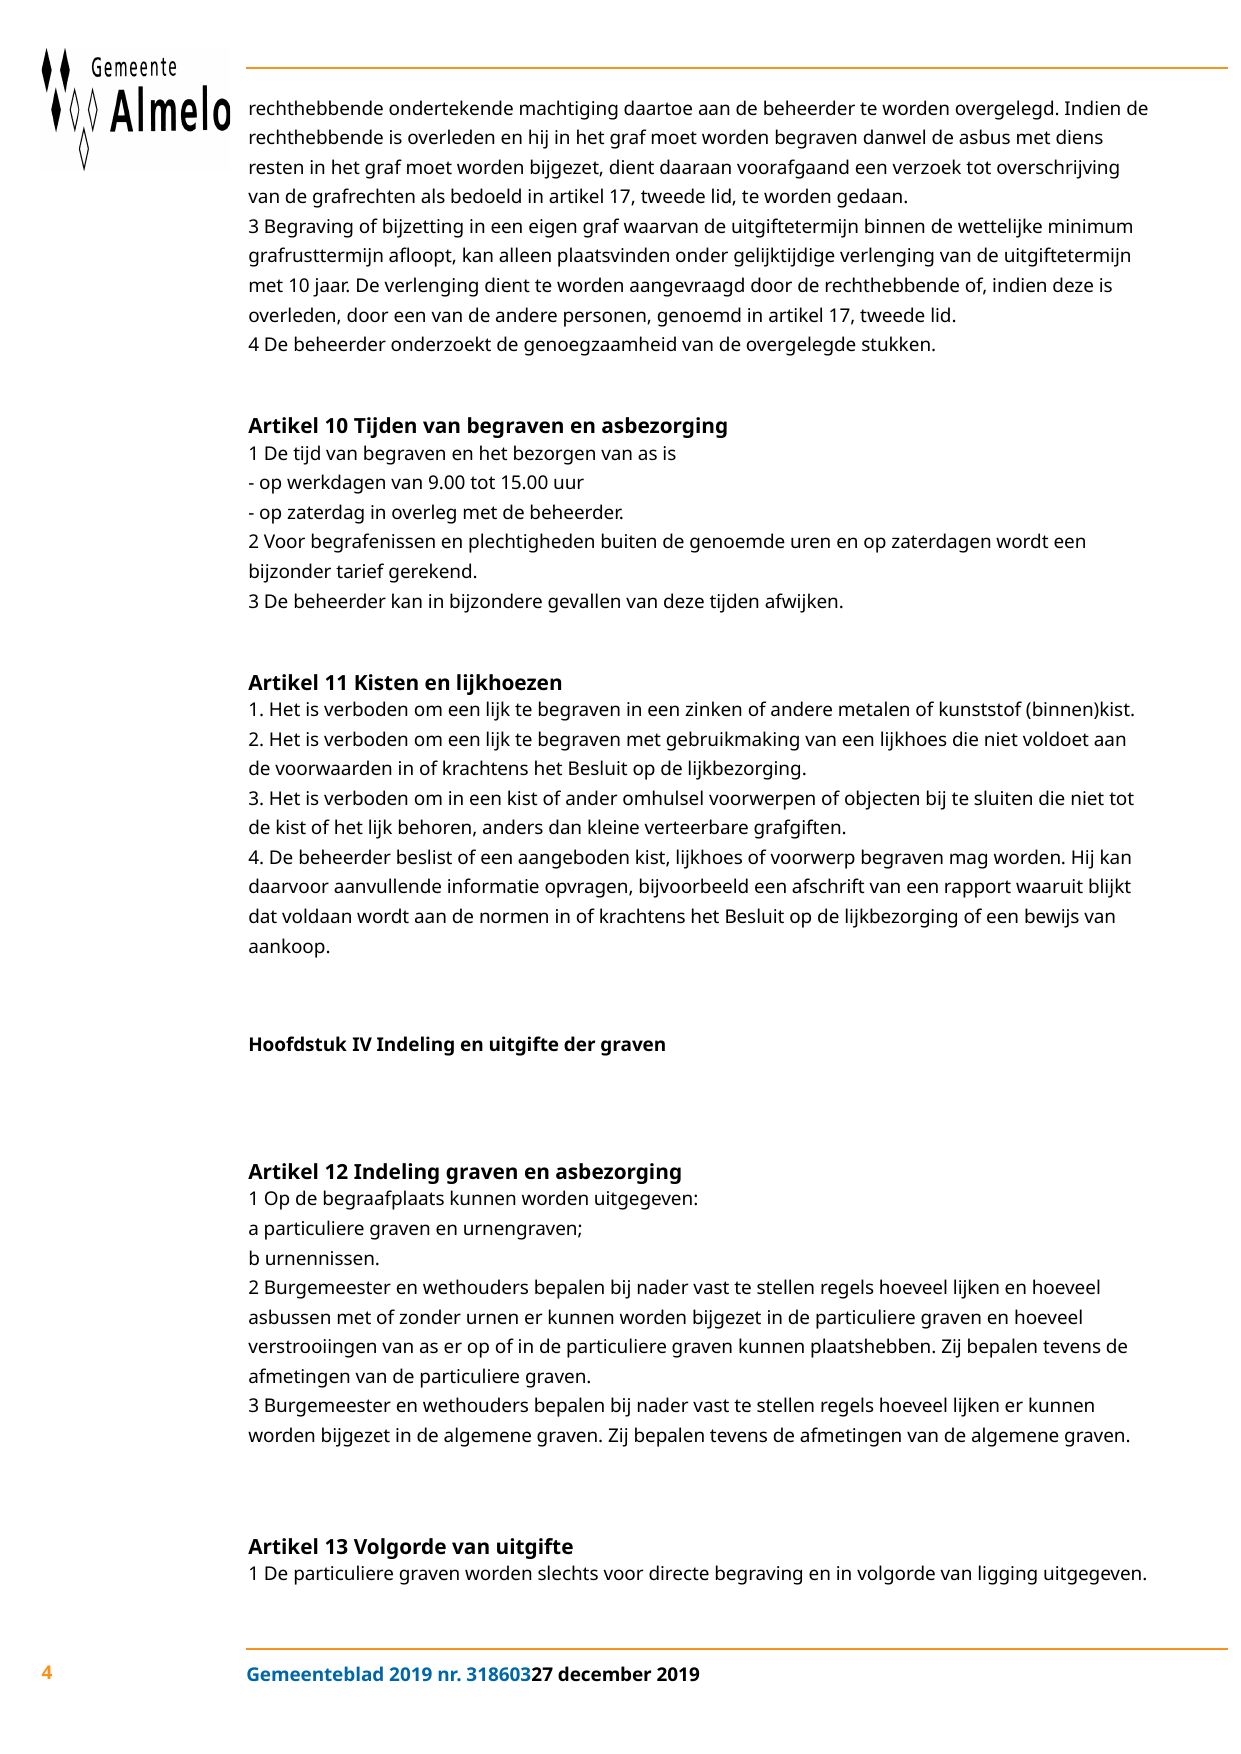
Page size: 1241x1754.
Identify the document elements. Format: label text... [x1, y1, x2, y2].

text Artikel 11 Kisten en lijkhoezen [248, 668, 1152, 696]
text 2 Burgemeester en wethouders bepalen bij nader vast te stellen regels hoeveel lijken en hoeveel asbussen met of zonder urnen er kunnen worden bijgezet in de particuliere graven en hoeveel verstrooiingen van as er op of in de particuliere graven kunnen plaatshebben. Zij bepalen tevens de afmetingen van de particuliere graven. [248, 1274, 1152, 1389]
text Artikel 12 Indeling graven en asbezorging [248, 1157, 1152, 1186]
picture [41, 47, 231, 172]
text 2 Voor begrafenissen en plechtigheden buiten de genoemde uren en op zaterdagen wordt een bijzonder tarief gerekend. [248, 529, 1152, 584]
text a particuliere graven en urnengraven; [248, 1215, 1152, 1241]
text 1 Op de begraafplaats kunnen worden uitgegeven: [248, 1186, 1152, 1211]
text - op zaterdag in overleg met de beheerder. [248, 499, 1152, 525]
text - op werkdagen van 9.00 tot 15.00 uur [248, 469, 1152, 495]
text 3. Het is verboden om in een kist of ander omhulsel voorwerpen of objecten bij te sluiten die niet tot de kist of het lijk behoren, anders dan kleine verteerbare grafgiften. [248, 785, 1152, 840]
text 3 Begraving of bijzetting in een eigen graf waarvan de uitgiftetermijn binnen de wettelijke minimum grafrusttermijn afloopt, kan alleen plaatsvinden onder gelijktijdige verlenging van de uitgiftetermijn met 10 jaar. De verlenging dient te worden aangevraagd door de rechthebbende of, indien deze is overleden, door een van de andere personen, genoemd in artikel 17, tweede lid. [248, 213, 1152, 328]
text 4. De beheerder beslist of een aangeboden kist, lijkhoes of voorwerp begraven mag worden. Hij kan daarvoor aanvullende informatie opvragen, bijvoorbeeld een afschrift van een rapport waaruit blijkt dat voldaan wordt aan de normen in of krachtens het Besluit op de lijkbezorging of een bewijs van aankoop. [248, 844, 1152, 959]
text 4 De beheerder onderzoekt de genoegzaamheid van de overgelegde stukken. [248, 331, 1152, 357]
text Artikel 13 Volgorde van uitgifte [248, 1532, 1152, 1560]
text 1. Het is verboden om een lijk te begraven in een zinken of andere metalen of kunststof (binnen)kist. [248, 696, 1152, 722]
text 3 Burgemeester en wethouders bepalen bij nader vast te stellen regels hoeveel lijken er kunnen worden bijgezet in de algemene graven. Zij bepalen tevens de afmetingen van de algemene graven. [248, 1393, 1152, 1448]
text Hoofdstuk IV Indeling en uitgifte der graven [248, 1029, 1152, 1057]
text 2. Het is verboden om een lijk te begraven met gebruikmaking van een lijkhoes die niet voldoet aan de voorwaarden in of krachtens het Besluit op de lijkbezorging. [248, 726, 1152, 781]
text 1 De particuliere graven worden slechts voor directe begraving en in volgorde van ligging uitgegeven. [248, 1560, 1152, 1586]
text 3 De beheerder kan in bijzondere gevallen van deze tijden afwijken. [248, 588, 1152, 613]
text Artikel 10 Tijden van begraven en asbezorging [248, 411, 1152, 440]
text rechthebbende ondertekende machtiging daartoe aan de beheerder te worden overgelegd. Indien de rechthebbende is overleden en hij in het graf moet worden begraven danwel de asbus met diens resten in het graf moet worden bijgezet, dient daaraan voorafgaand een verzoek tot overschrijving van de grafrechten als bedoeld in artikel 17, tweede lid, te worden gedaan. [248, 95, 1152, 209]
text 1 De tijd van begraven en het bezorgen van as is [248, 440, 1152, 466]
text b urnennissen. [248, 1245, 1152, 1270]
